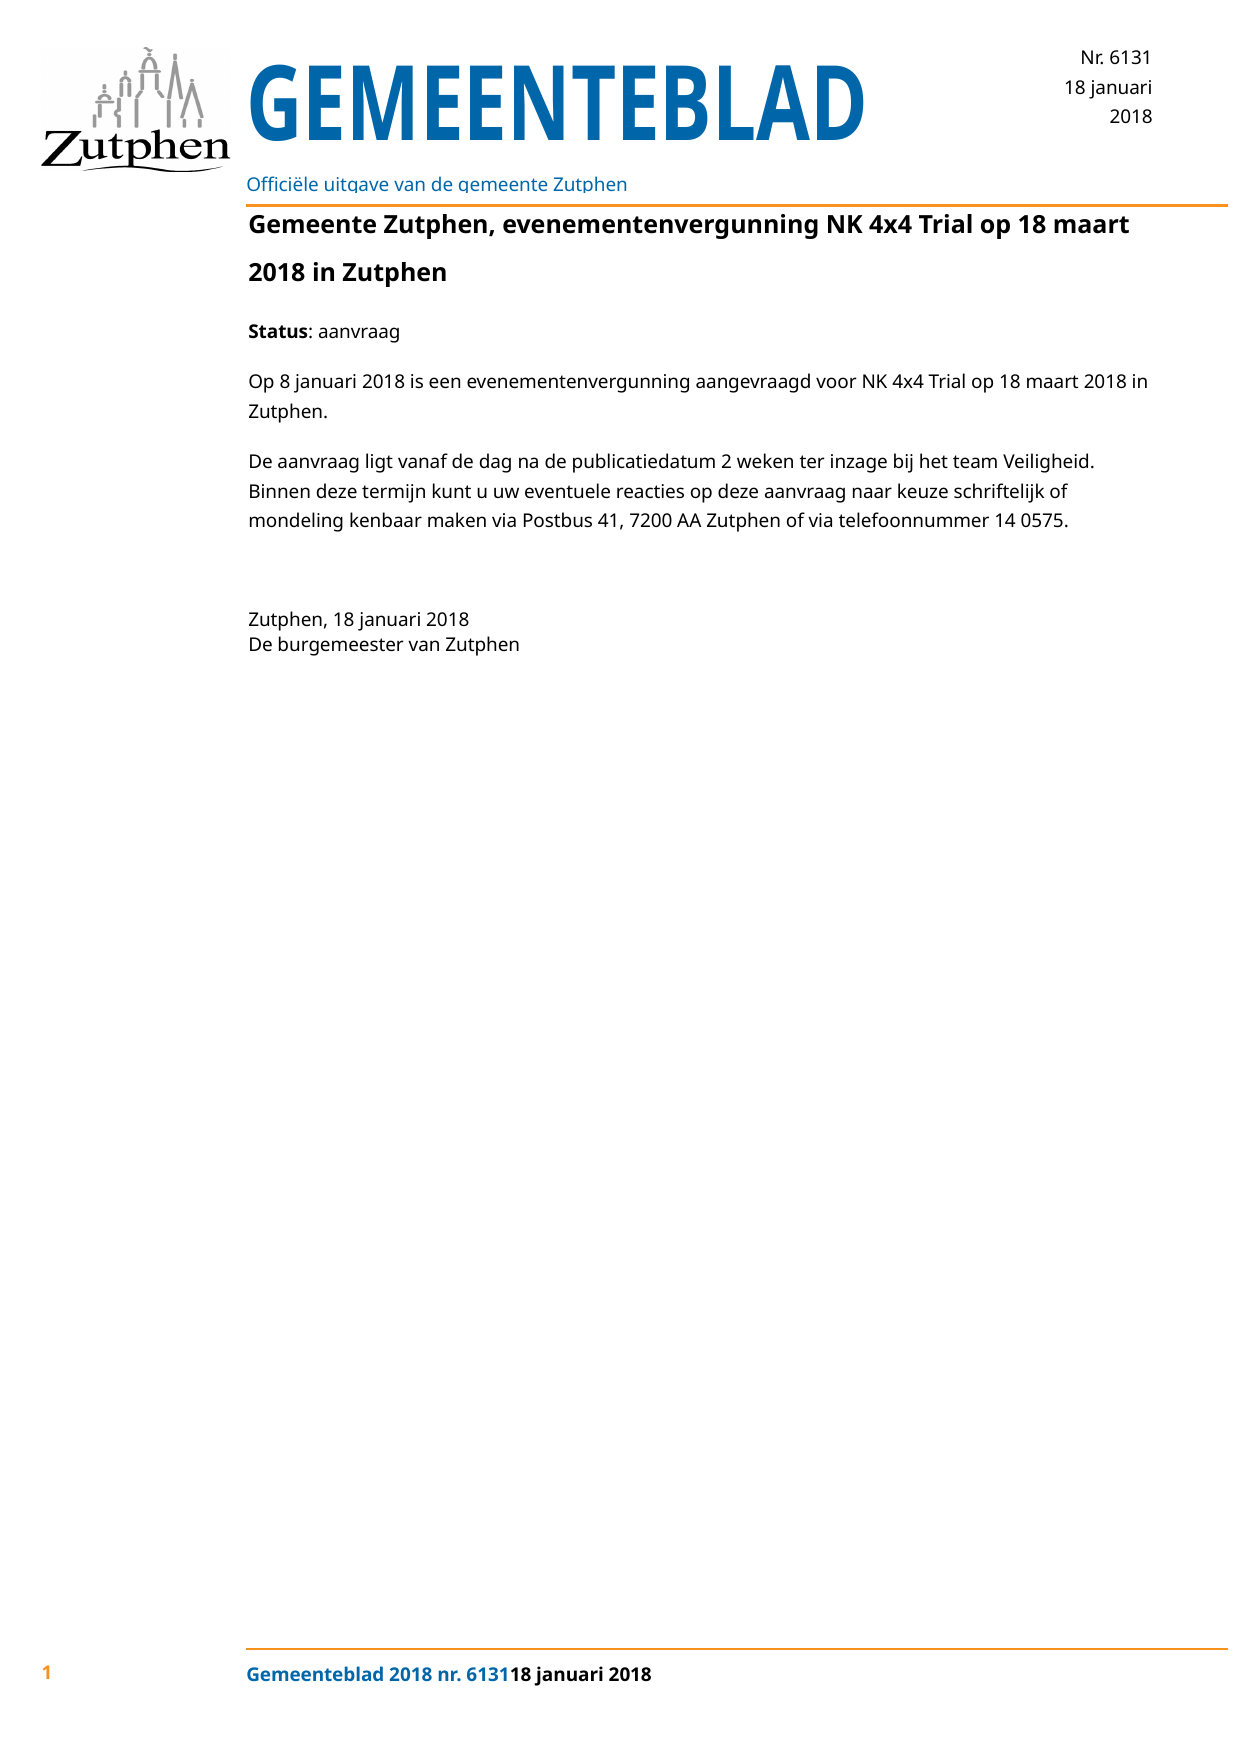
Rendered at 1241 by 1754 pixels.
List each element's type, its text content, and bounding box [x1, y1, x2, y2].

text De burgemeester van Zutphen [248, 631, 1152, 657]
text Gemeente Zutphen, evenementenvergunning NK 4x4 Trial op 18 maart 2018 in Zutphen [248, 207, 1152, 288]
text Zutphen, 18 januari 2018 [248, 606, 1152, 631]
text Op 8 januari 2018 is een evenementenvergunning aangevraagd voor NK 4x4 Trial op 18 maart 2018 in Zutphen. [248, 368, 1152, 424]
text Status: aanvraag [248, 318, 1152, 344]
text De aanvraag ligt vanaf de dag na de publicatiedatum 2 weken ter inzage bij het team Veiligheid. Binnen deze termijn kunt u uw eventuele reacties op deze aanvraag naar keuze schriftelijk of mondeling kenbaar maken via Postbus 41, 7200 AA Zutphen of via telefoonnummer 14 0575. [248, 448, 1152, 533]
picture [41, 47, 231, 172]
